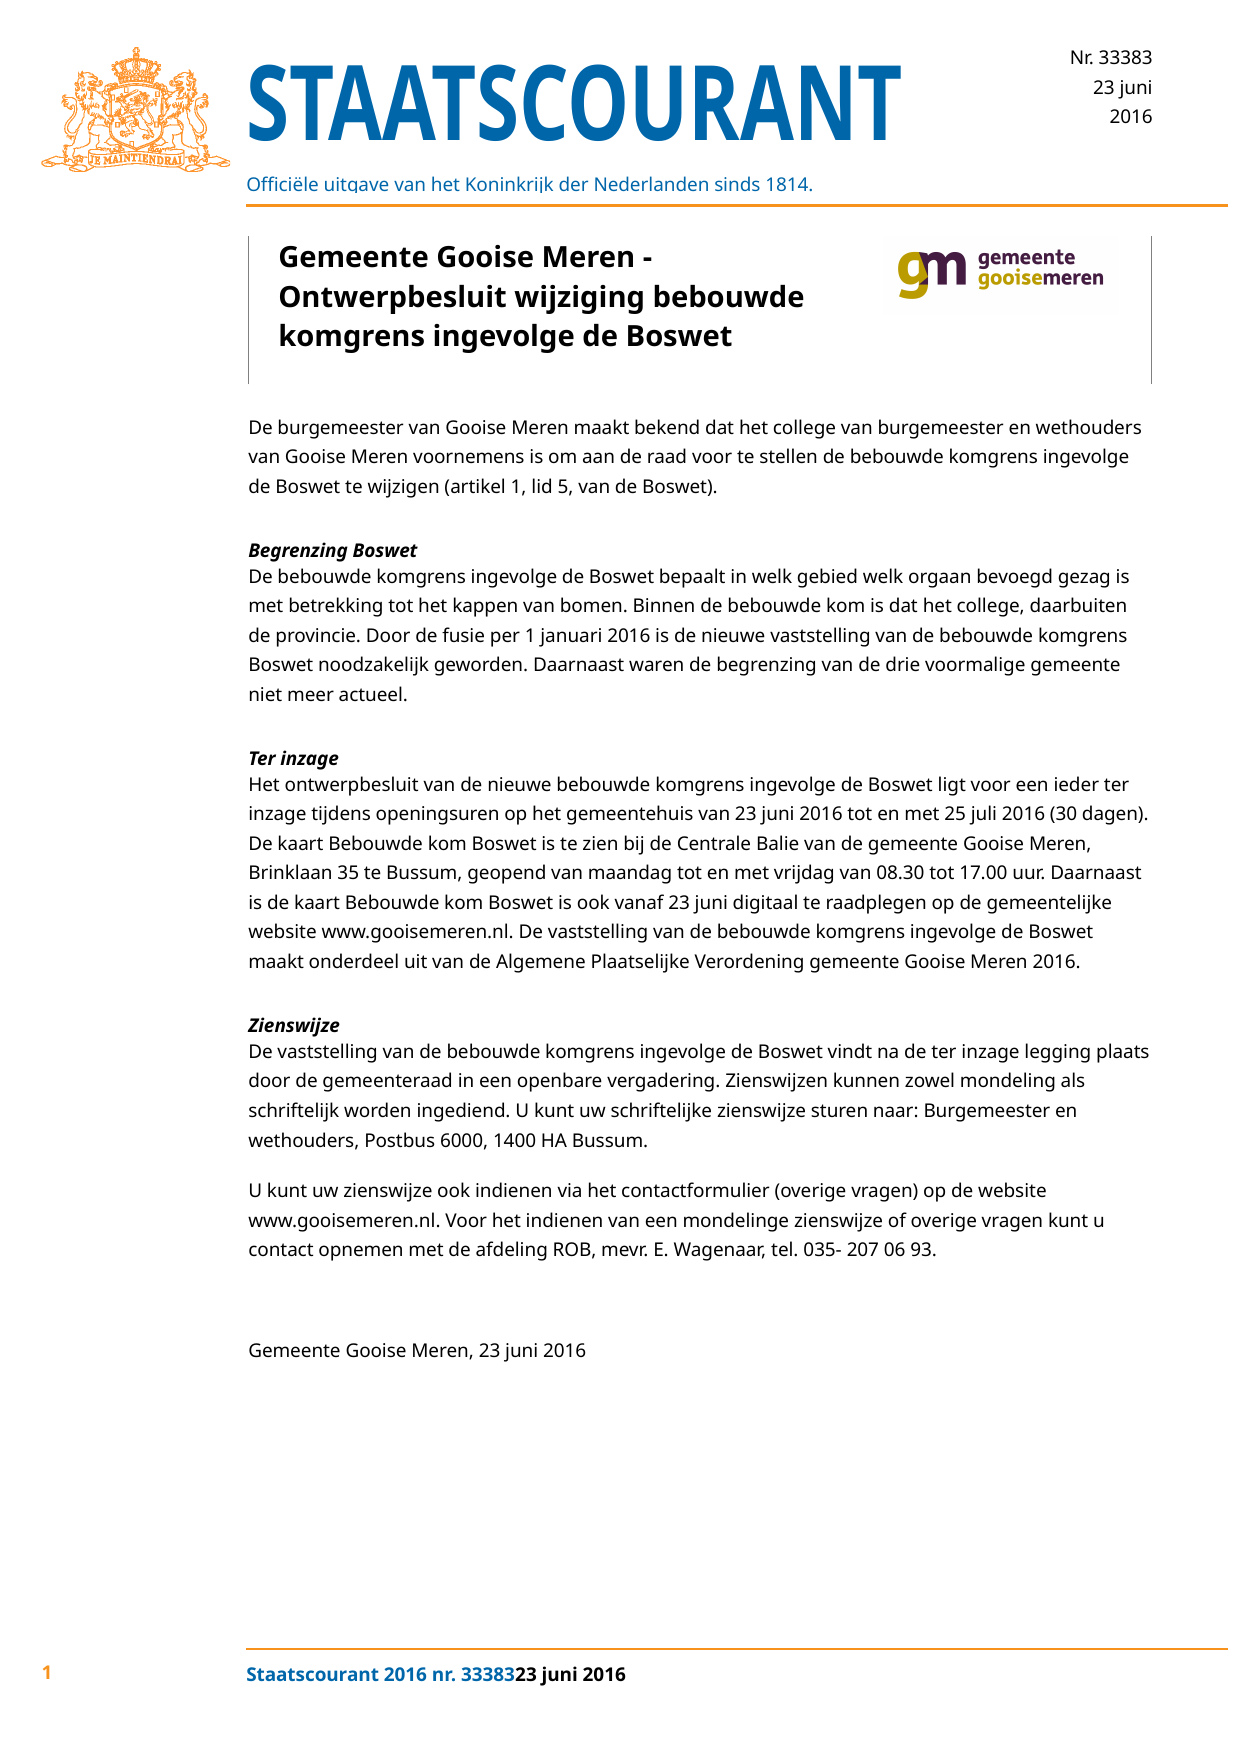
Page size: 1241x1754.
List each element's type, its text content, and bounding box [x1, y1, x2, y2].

text Het ontwerpbesluit van de nieuwe bebouwde komgrens ingevolge de Boswet ligt voor een ieder ter inzage tijdens openingsuren op het gemeentehuis van 23 juni 2016 tot en met 25 juli 2016 (30 dagen). De kaart Bebouwde kom Boswet is te zien bij de Centrale Balie van de gemeente Gooise Meren, Brinklaan 35 te Bussum, geopend van maandag tot en met vrijdag van 08.30 tot 17.00 uur. Daarnaast is de kaart Bebouwde kom Boswet is ook vanaf 23 juni digitaal te raadplegen op de gemeentelijke website www.gooisemeren.nl. De vaststelling van de bebouwde komgrens ingevolge de Boswet maakt onderdeel uit van de Algemene Plaatselijke Verordening gemeente Gooise Meren 2016. [248, 771, 1152, 974]
table_header [850, 236, 1151, 384]
picture [882, 236, 1119, 315]
text Zienswijze [248, 1012, 1152, 1038]
text De burgemeester van Gooise Meren maakt bekend dat het college van burgemeester en wethouders van Gooise Meren voornemens is om aan de raad voor te stellen de bebouwde komgrens ingevolge de Boswet te wijzigen (artikel 1, lid 5, van de Boswet). [248, 414, 1152, 499]
text Begrenzing Boswet [248, 537, 1152, 563]
text U kunt uw zienswijze ook indienen via het contactformulier (overige vragen) op de website www.gooisemeren.nl. Voor het indienen van een mondelinge zienswijze of overige vragen kunt u contact opnemen met de afdeling ROB, mevr. E. Wagenaar, tel. 035- 207 06 93. [248, 1177, 1152, 1262]
text Gemeente Gooise Meren, 23 juni 2016 [248, 1337, 1152, 1363]
picture [41, 47, 231, 172]
text De bebouwde komgrens ingevolge de Boswet bepaalt in welk gebied welk orgaan bevoegd gezag is met betrekking tot het kappen van bomen. Binnen de bebouwde kom is dat het college, daarbuiten de provincie. Door de fusie per 1 januari 2016 is de nieuwe vaststelling van de bebouwde komgrens Boswet noodzakelijk geworden. Daarnaast waren de begrenzing van de drie voormalige gemeente niet meer actueel. [248, 563, 1152, 707]
text De vaststelling van de bebouwde komgrens ingevolge de Boswet vindt na de ter inzage legging plaats door de gemeenteraad in een openbare vergadering. Zienswijzen kunnen zowel mondeling als schriftelijk worden ingediend. U kunt uw schriftelijke zienswijze sturen naar: Burgemeester en wethouders, Postbus 6000, 1400 HA Bussum. [248, 1038, 1152, 1152]
text Ter inzage [248, 745, 1152, 771]
table_header Gemeente Gooise Meren - Ontwerpbesluit wijziging bebouwde komgrens ingevolge de Boswet [249, 236, 850, 384]
